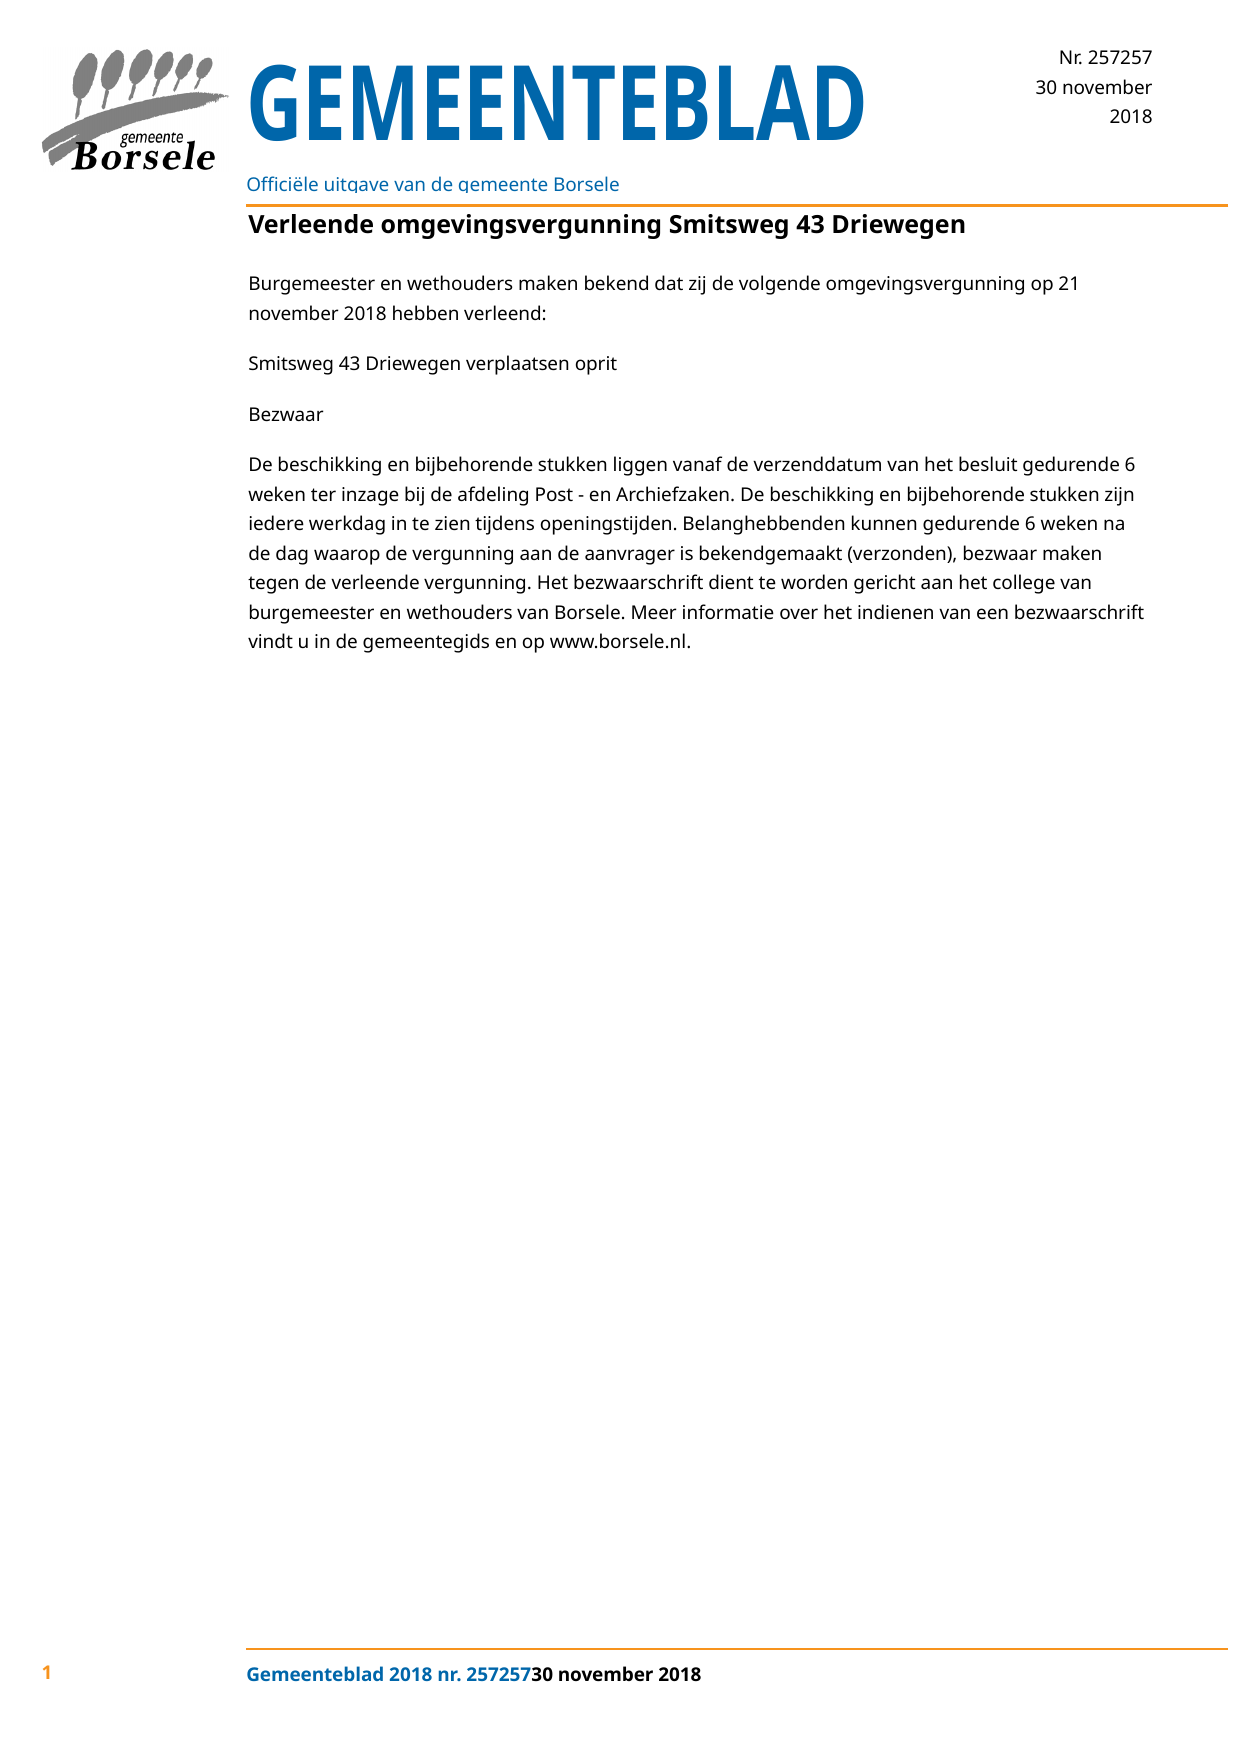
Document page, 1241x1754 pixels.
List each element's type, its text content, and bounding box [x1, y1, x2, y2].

text De beschikking en bijbehorende stukken liggen vanaf de verzenddatum van het besluit gedurende 6 weken ter inzage bij de afdeling Post - en Archiefzaken. De beschikking en bijbehorende stukken zijn iedere werkdag in te zien tijdens openingstijden. Belanghebbenden kunnen gedurende 6 weken na de dag waarop de vergunning aan de aanvrager is bekendgemaakt (verzonden), bezwaar maken tegen de verleende vergunning. Het bezwaarschrift dient te worden gericht aan het college van burgemeester en wethouders van Borsele. Meer informatie over het indienen van een bezwaarschrift vindt u in de gemeentegids en op www.borsele.nl. [248, 451, 1152, 654]
text Verleende omgevingsvergunning Smitsweg 43 Driewegen [248, 207, 1152, 241]
text Smitsweg 43 Driewegen verplaatsen oprit [248, 350, 1152, 376]
text Burgemeester en wethouders maken bekend dat zij de volgende omgevingsvergunning op 21 november 2018 hebben verleend: [248, 270, 1152, 326]
text Bezwaar [248, 401, 1152, 426]
picture [41, 47, 231, 172]
